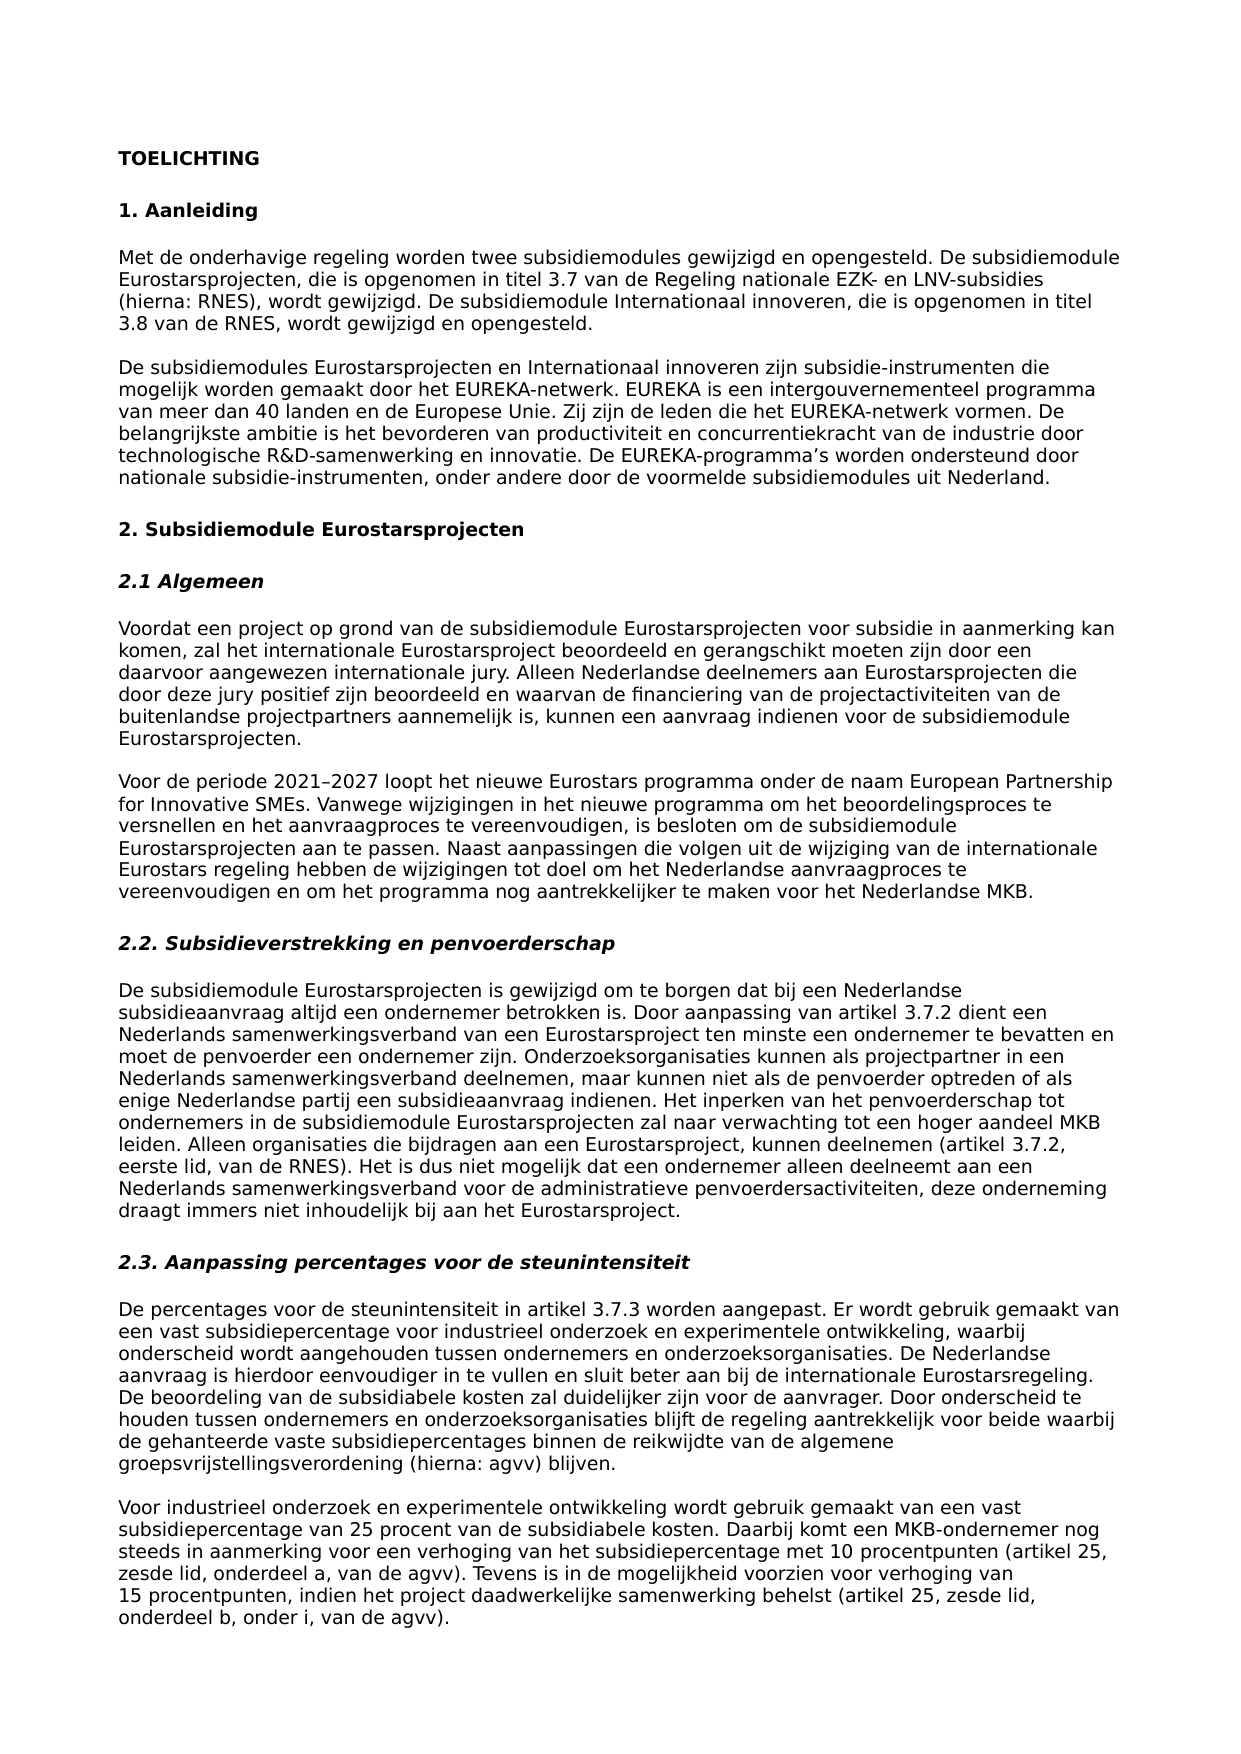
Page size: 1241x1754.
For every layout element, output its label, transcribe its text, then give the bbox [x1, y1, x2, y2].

subtitle 2. Subsidiemodule Eurostarsprojecten [118, 519, 1122, 541]
text De percentages voor de steunintensiteit in artikel 3.7.3 worden aangepast. Er wordt gebruik gemaakt van een vast subsidiepercentage voor industrieel onderzoek en experimentele ontwikkeling, waarbij onderscheid wordt aangehouden tussen ondernemers en onderzoeksorganisaties. De Nederlandse aanvraag is hierdoor eenvoudiger in te vullen en sluit beter aan bij de internationale Eurostarsregeling. De beoordeling van de subsidiabele kosten zal duidelijker zijn voor de aanvrager. Door onderscheid te houden tussen ondernemers en onderzoeksorganisaties blijft de regeling aantrekkelijk voor beide waarbij de gehanteerde vaste subsidiepercentages binnen de reikwijdte van de algemene groepsvrijstellingsverordening (hierna: agvv) blijven. [118, 1299, 1122, 1475]
subtitle 2.2. Subsidieverstrekking en penvoerderschap [118, 933, 1122, 955]
text De subsidiemodules Eurostarsprojecten en Internationaal innoveren zijn subsidie-instrumenten die mogelijk worden gemaakt door het EUREKA-netwerk. EUREKA is een intergouvernementeel programma van meer dan 40 landen en de Europese Unie. Zij zijn de leden die het EUREKA-netwerk vormen. De belangrijkste ambitie is het bevorderen van productiviteit en concurrentiekracht van de industrie door technologische R&D-samenwerking en innovatie. De EUREKA-programma’s worden ondersteund door nationale subsidie-instrumenten, onder andere door de voormelde subsidiemodules uit Nederland. [118, 357, 1122, 489]
text Met de onderhavige regeling worden twee subsidiemodules gewijzigd en opengesteld. De subsidiemodule Eurostarsprojecten, die is opgenomen in titel 3.7 van de Regeling nationale EZK- en LNV-subsidies (hierna: RNES), wordt gewijzigd. De subsidiemodule Internationaal innoveren, die is opgenomen in titel 3.8 van de RNES, wordt gewijzigd en opengesteld. [118, 247, 1122, 335]
subtitle TOELICHTING [118, 148, 1122, 170]
text Voor industrieel onderzoek en experimentele ontwikkeling wordt gebruik gemaakt van een vast subsidiepercentage van 25 procent van de subsidiabele kosten. Daarbij komt een MKB-ondernemer nog steeds in aanmerking voor een verhoging van het subsidiepercentage met 10 procentpunten (artikel 25, zesde lid, onderdeel a, van de agvv). Tevens is in de mogelijkheid voorzien voor verhoging van 15 procentpunten, indien het project daadwerkelijke samenwerking behelst (artikel 25, zesde lid, onderdeel b, onder i, van de agvv). [118, 1497, 1122, 1629]
subtitle 2.1 Algemeen [118, 571, 1122, 593]
subtitle 1. Aanleiding [118, 200, 1122, 222]
text Voordat een project op grond van de subsidiemodule Eurostarsprojecten voor subsidie in aanmerking kan komen, zal het internationale Eurostarsproject beoordeeld en gerangschikt moeten zijn door een daarvoor aangewezen internationale jury. Alleen Nederlandse deelnemers aan Eurostarsprojecten die door deze jury positief zijn beoordeeld en waarvan de financiering van de projectactiviteiten van de buitenlandse projectpartners aannemelijk is, kunnen een aanvraag indienen voor de subsidiemodule Eurostarsprojecten. [118, 618, 1122, 749]
subtitle 2.3. Aanpassing percentages voor de steunintensiteit [118, 1252, 1122, 1274]
text De subsidiemodule Eurostarsprojecten is gewijzigd om te borgen dat bij een Nederlandse subsidieaanvraag altijd een ondernemer betrokken is. Door aanpassing van artikel 3.7.2 dient een Nederlands samenwerkingsverband van een Eurostarsproject ten minste een ondernemer te bevatten en moet de penvoerder een ondernemer zijn. Onderzoeksorganisaties kunnen als projectpartner in een Nederlands samenwerkingsverband deelnemen, maar kunnen niet als de penvoerder optreden of als enige Nederlandse partij een subsidieaanvraag indienen. Het inperken van het penvoerderschap tot ondernemers in de subsidiemodule Eurostarsprojecten zal naar verwachting tot een hoger aandeel MKB leiden. Alleen organisaties die bijdragen aan een Eurostarsproject, kunnen deelnemen (artikel 3.7.2, eerste lid, van de RNES). Het is dus niet mogelijk dat een ondernemer alleen deelneemt aan een Nederlands samenwerkingsverband voor de administratieve penvoerdersactiviteiten, deze onderneming draagt immers niet inhoudelijk bij aan het Eurostarsproject. [118, 980, 1122, 1222]
text Voor de periode 2021–2027 loopt het nieuwe Eurostars programma onder de naam European Partnership for Innovative SMEs. Vanwege wijzigingen in het nieuwe programma om het beoordelingsproces te versnellen en het aanvraagproces te vereenvoudigen, is besloten om de subsidiemodule Eurostarsprojecten aan te passen. Naast aanpassingen die volgen uit de wijziging van de internationale Eurostars regeling hebben de wijzigingen tot doel om het Nederlandse aanvraagproces te vereenvoudigen en om het programma nog aantrekkelijker te maken voor het Nederlandse MKB. [118, 771, 1122, 903]
